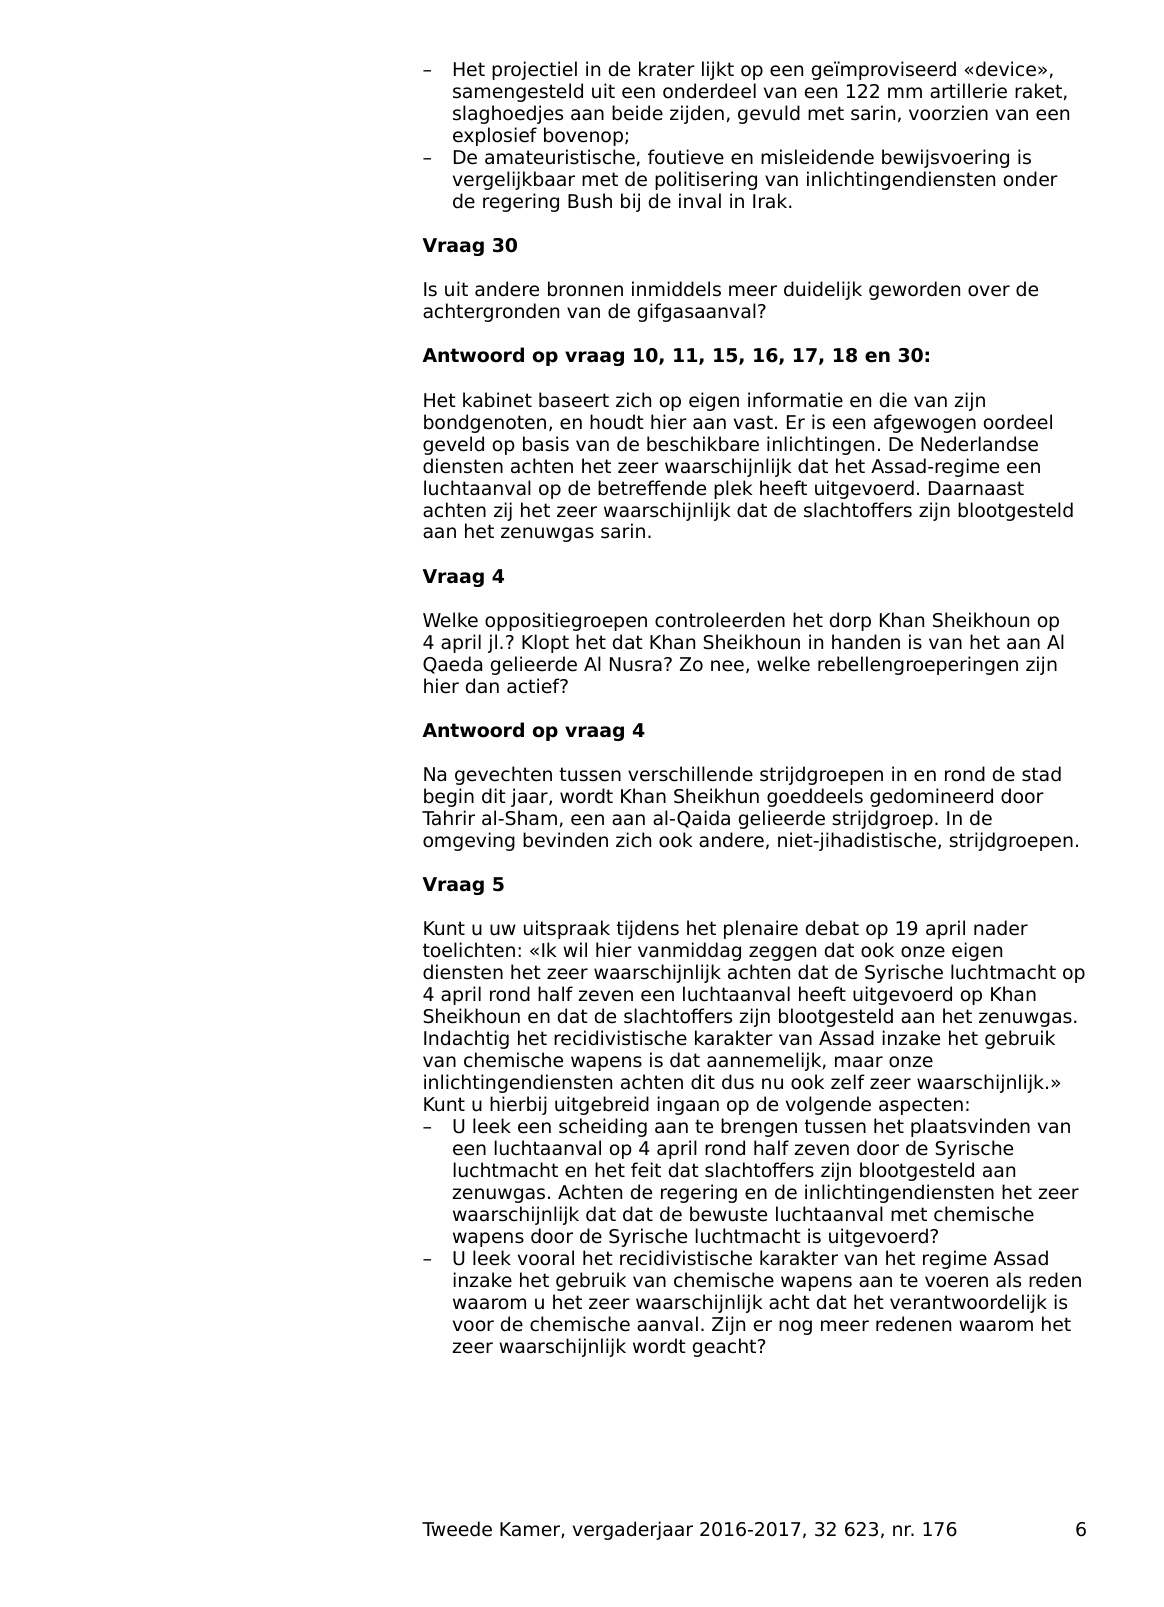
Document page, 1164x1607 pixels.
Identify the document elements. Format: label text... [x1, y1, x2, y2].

text Kunt u hierbij uitgebreid ingaan op de volgende aspecten: [422, 1094, 1087, 1116]
text Kunt u uw uitspraak tijdens het plenaire debat op 19 april nader toelichten: «Ik wil hier vanmiddag zeggen dat ook onze eigen diensten het zeer waarschijnlijk achten dat de Syrische luchtmacht op 4 april rond half zeven een luchtaanval heeft uitgevoerd op Khan Sheikhoun en dat de slachtoffers zijn blootgesteld aan het zenuwgas. Indachtig het recidivistische karakter van Assad inzake het gebruik van chemische wapens is dat aannemelijk, maar onze inlichtingendiensten achten dit dus nu ook zelf zeer waarschijnlijk.» [422, 918, 1087, 1094]
subtitle Antwoord op vraag 10, 11, 15, 16, 17, 18 en 30: [422, 345, 1087, 367]
text – U leek vooral het recidivistische karakter van het regime Assad inzake het gebruik van chemische wapens aan te voeren als reden waarom u het zeer waarschijnlijk acht dat het verantwoordelijk is voor de chemische aanval. Zijn er nog meer redenen waarom het zeer waarschijnlijk wordt geacht? [422, 1248, 1087, 1358]
subtitle Vraag 30 [422, 235, 1087, 257]
text Het kabinet baseert zich op eigen informatie en die van zijn bondgenoten, en houdt hier aan vast. Er is een afgewogen oordeel geveld op basis van de beschikbare inlichtingen. De Nederlandse diensten achten het zeer waarschijnlijk dat het Assad-regime een luchtaanval op de betreffende plek heeft uitgevoerd. Daarnaast achten zij het zeer waarschijnlijk dat de slachtoffers zijn blootgesteld aan het zenuwgas sarin. [422, 389, 1087, 543]
text – De amateuristische, foutieve en misleidende bewijsvoering is vergelijkbaar met de politisering van inlichtingendiensten onder de regering Bush bij de inval in Irak. [422, 147, 1087, 213]
subtitle Vraag 5 [422, 874, 1087, 896]
text – U leek een scheiding aan te brengen tussen het plaatsvinden van een luchtaanval op 4 april rond half zeven door de Syrische luchtmacht en het feit dat slachtoffers zijn blootgesteld aan zenuwgas. Achten de regering en de inlichtingendiensten het zeer waarschijnlijk dat dat de bewuste luchtaanval met chemische wapens door de Syrische luchtmacht is uitgevoerd? [422, 1116, 1087, 1248]
text Welke oppositiegroepen controleerden het dorp Khan Sheikhoun op 4 april jl.? Klopt het dat Khan Sheikhoun in handen is van het aan Al Qaeda gelieerde Al Nusra? Zo nee, welke rebellengroeperingen zijn hier dan actief? [422, 610, 1087, 698]
subtitle Antwoord op vraag 4 [422, 720, 1087, 742]
text Na gevechten tussen verschillende strijdgroepen in en rond de stad begin dit jaar, wordt Khan Sheikhun goeddeels gedomineerd door Tahrir al-Sham, een aan al-Qaida gelieerde strijdgroep. In de omgeving bevinden zich ook andere, niet-jihadistische, strijdgroepen. [422, 764, 1087, 852]
subtitle Vraag 4 [422, 566, 1087, 588]
text – Het projectiel in de krater lijkt op een geïmproviseerd «device», samengesteld uit een onderdeel van een 122 mm artillerie raket, slaghoedjes aan beide zijden, gevuld met sarin, voorzien van een explosief bovenop; [422, 59, 1087, 147]
text Is uit andere bronnen inmiddels meer duidelijk geworden over de achtergronden van de gifgasaanval? [422, 279, 1087, 323]
